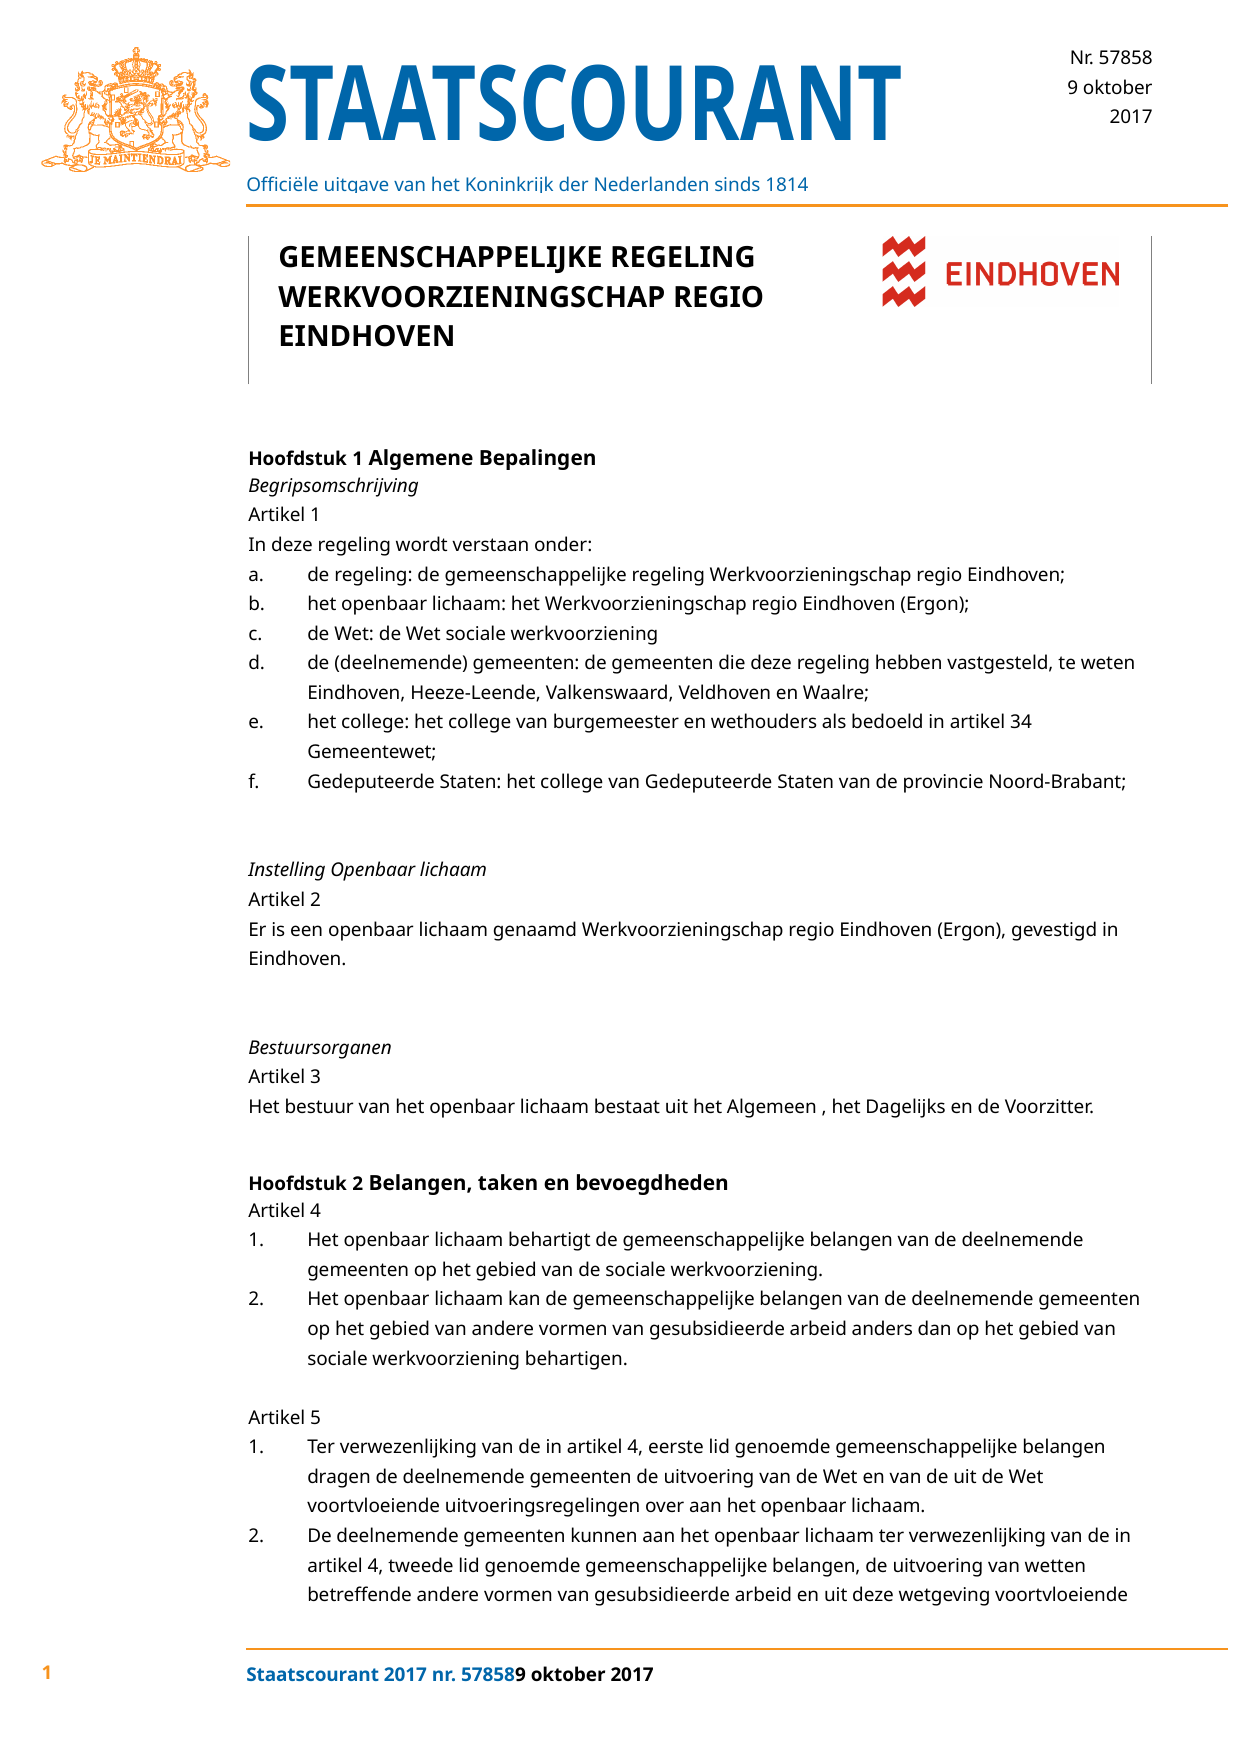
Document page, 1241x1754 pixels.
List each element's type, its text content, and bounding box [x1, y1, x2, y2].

text In deze regeling wordt verstaan onder: [248, 531, 1152, 557]
text Artikel 2 [248, 886, 1152, 912]
list de Wet: de Wet sociale werkvoorziening [248, 620, 1152, 646]
text Hoofdstuk 1 Algemene Bepalingen [248, 443, 1152, 472]
text Artikel 4 [248, 1197, 1152, 1223]
list het openbaar lichaam: het Werkvoorzieningschap regio Eindhoven (Ergon); [248, 590, 1152, 616]
table_header GEMEENSCHAPPELIJKE REGELING WERKVOORZIENINGSCHAP REGIO EINDHOVEN [249, 236, 850, 384]
list Het openbaar lichaam kan de gemeenschappelijke belangen van de deelnemende gemeenten op het gebied van andere vormen van gesubsidieerde arbeid anders dan op het gebied van sociale werkvoorziening behartigen. [248, 1286, 1152, 1371]
list de (deelnemende) gemeenten: de gemeenten die deze regeling hebben vastgesteld, te weten Eindhoven, Heeze-Leende, Valkenswaard, Veldhoven en Waalre; [248, 649, 1152, 705]
text Begripsomschrijving [248, 472, 1152, 498]
text Artikel 1 [248, 502, 1152, 527]
list De deelnemende gemeenten kunnen aan het openbaar lichaam ter verwezenlijking van de in artikel 4, tweede lid genoemde gemeenschappelijke belangen, de uitvoering van wetten betreffende andere vormen van gesubsidieerde arbeid en uit deze wetgeving voortvloeiende [248, 1522, 1152, 1607]
picture [882, 236, 1119, 307]
text Instelling Openbaar lichaam [248, 857, 1152, 882]
list Gedeputeerde Staten: het college van Gedeputeerde Staten van de provincie Noord-Brabant; [248, 768, 1152, 793]
text Het bestuur van het openbaar lichaam bestaat uit het Algemeen , het Dagelijks en de Voorzitter. [248, 1093, 1152, 1119]
text Artikel 3 [248, 1064, 1152, 1089]
text Artikel 5 [248, 1404, 1152, 1430]
list Het openbaar lichaam behartigt de gemeenschappelijke belangen van de deelnemende gemeenten op het gebied van de sociale werkvoorziening. [248, 1226, 1152, 1282]
text Hoofdstuk 2 Belangen, taken en bevoegdheden [248, 1168, 1152, 1197]
text Er is een openbaar lichaam genaamd Werkvoorzieningschap regio Eindhoven (Ergon), gevestigd in Eindhoven. [248, 916, 1152, 971]
list Ter verwezenlijking van de in artikel 4, eerste lid genoemde gemeenschappelijke belangen dragen de deelnemende gemeenten de uitvoering van de Wet en van de uit de Wet voortvloeiende uitvoeringsregelingen over aan het openbaar lichaam. [248, 1433, 1152, 1518]
list het college: het college van burgemeester en wethouders als bedoeld in artikel 34 Gemeentewet; [248, 709, 1152, 764]
text Bestuursorganen [248, 1034, 1152, 1060]
list de regeling: de gemeenschappelijke regeling Werkvoorzieningschap regio Eindhoven; [248, 561, 1152, 586]
picture [41, 47, 231, 172]
table_header [850, 236, 1151, 384]
